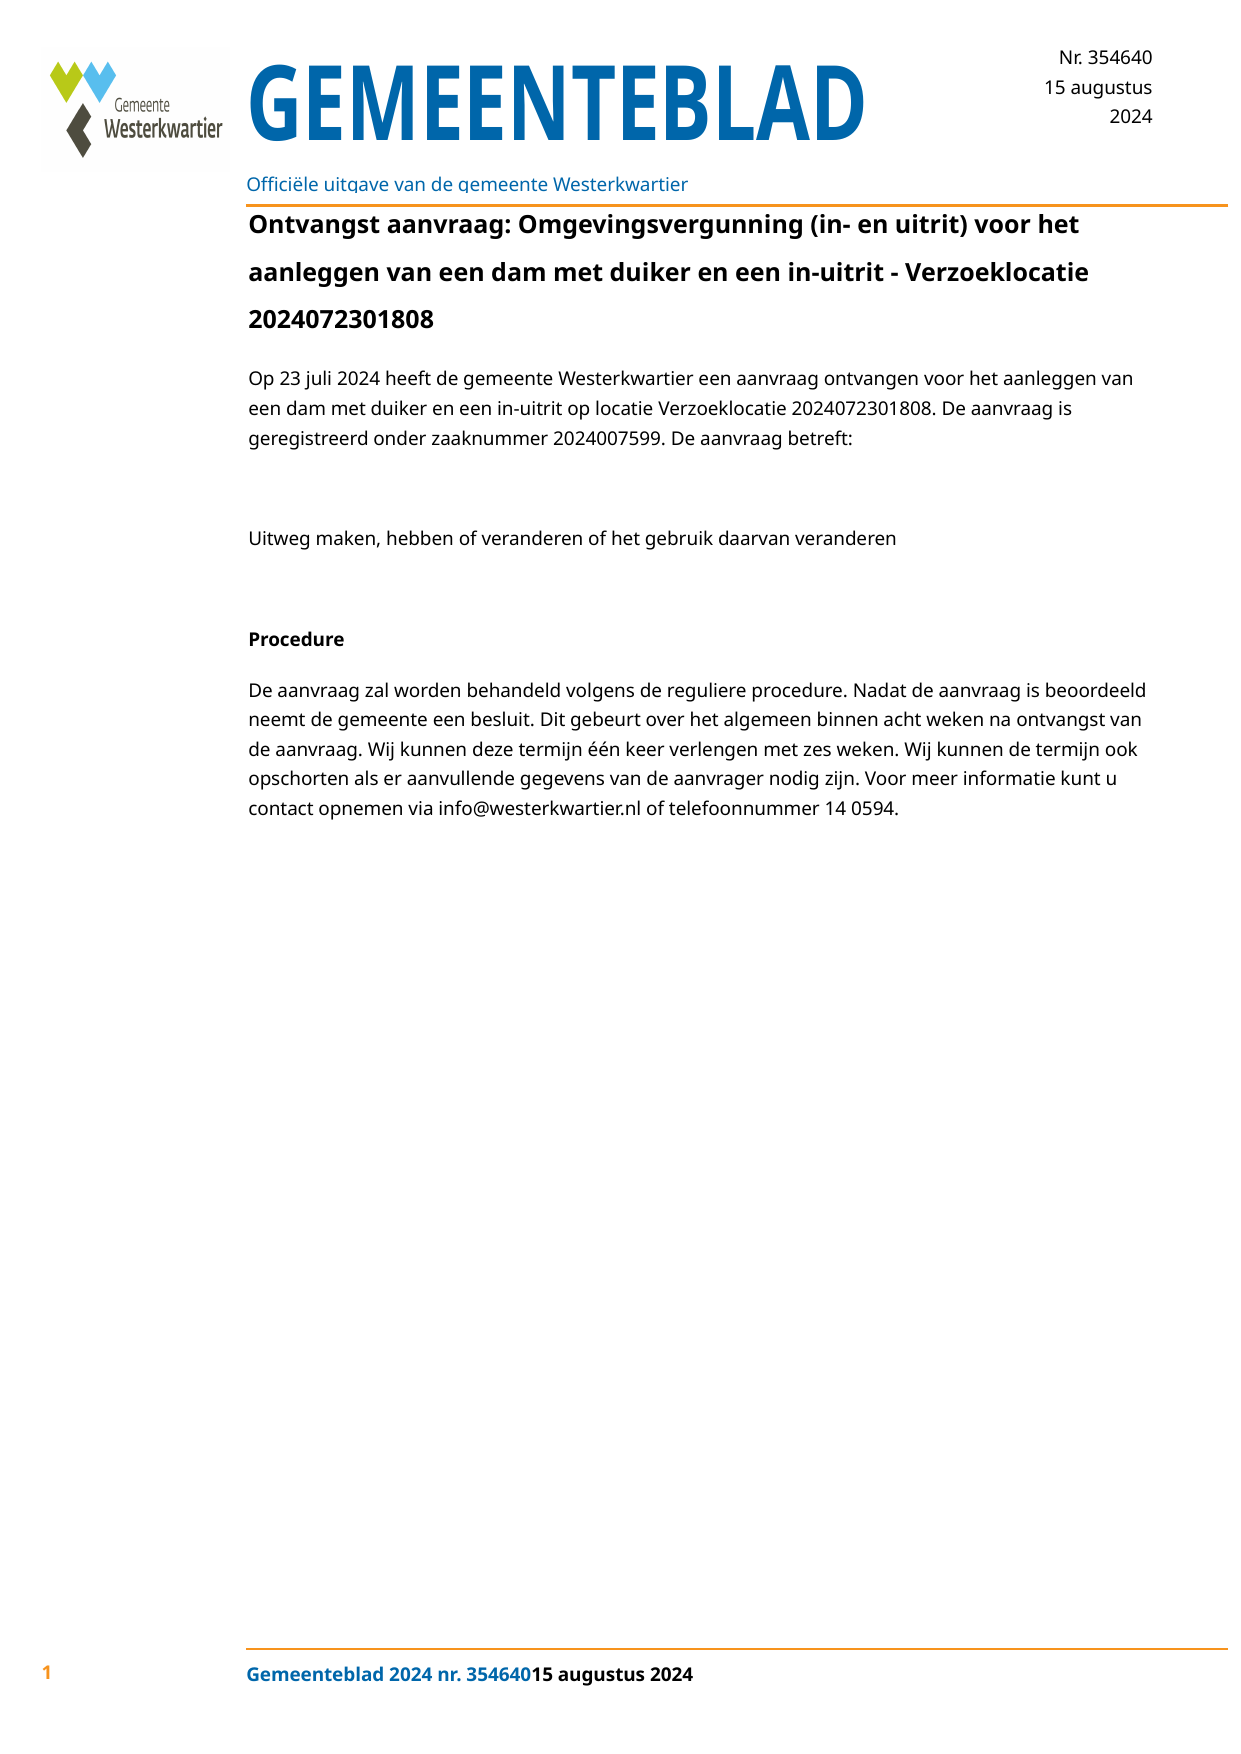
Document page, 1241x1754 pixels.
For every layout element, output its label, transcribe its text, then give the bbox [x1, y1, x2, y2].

text De aanvraag zal worden behandeld volgens de reguliere procedure. Nadat de aanvraag is beoordeeld neemt de gemeente een besluit. Dit gebeurt over het algemeen binnen acht weken na ontvangst van de aanvraag. Wij kunnen deze termijn één keer verlengen met zes weken. Wij kunnen de termijn ook opschorten als er aanvullende gegevens van de aanvrager nodig zijn. Voor meer informatie kunt u contact opnemen via info@westerkwartier.nl of telefoonnummer 14 0594. [248, 677, 1152, 821]
text Ontvangst aanvraag: Omgevingsvergunning (in- en uitrit) voor het aanleggen van een dam met duiker en een in-uitrit - Verzoeklocatie 2024072301808 [248, 207, 1152, 336]
text Procedure [248, 626, 1152, 652]
text Op 23 juli 2024 heeft de gemeente Westerkwartier een aanvraag ontvangen voor het aanleggen van een dam met duiker en een in-uitrit op locatie Verzoeklocatie 2024072301808. De aanvraag is geregistreerd onder zaaknummer 2024007599. De aanvraag betreft: [248, 366, 1152, 450]
text Uitweg maken, hebben of veranderen of het gebruik daarvan veranderen [248, 526, 1152, 551]
picture [41, 47, 231, 172]
